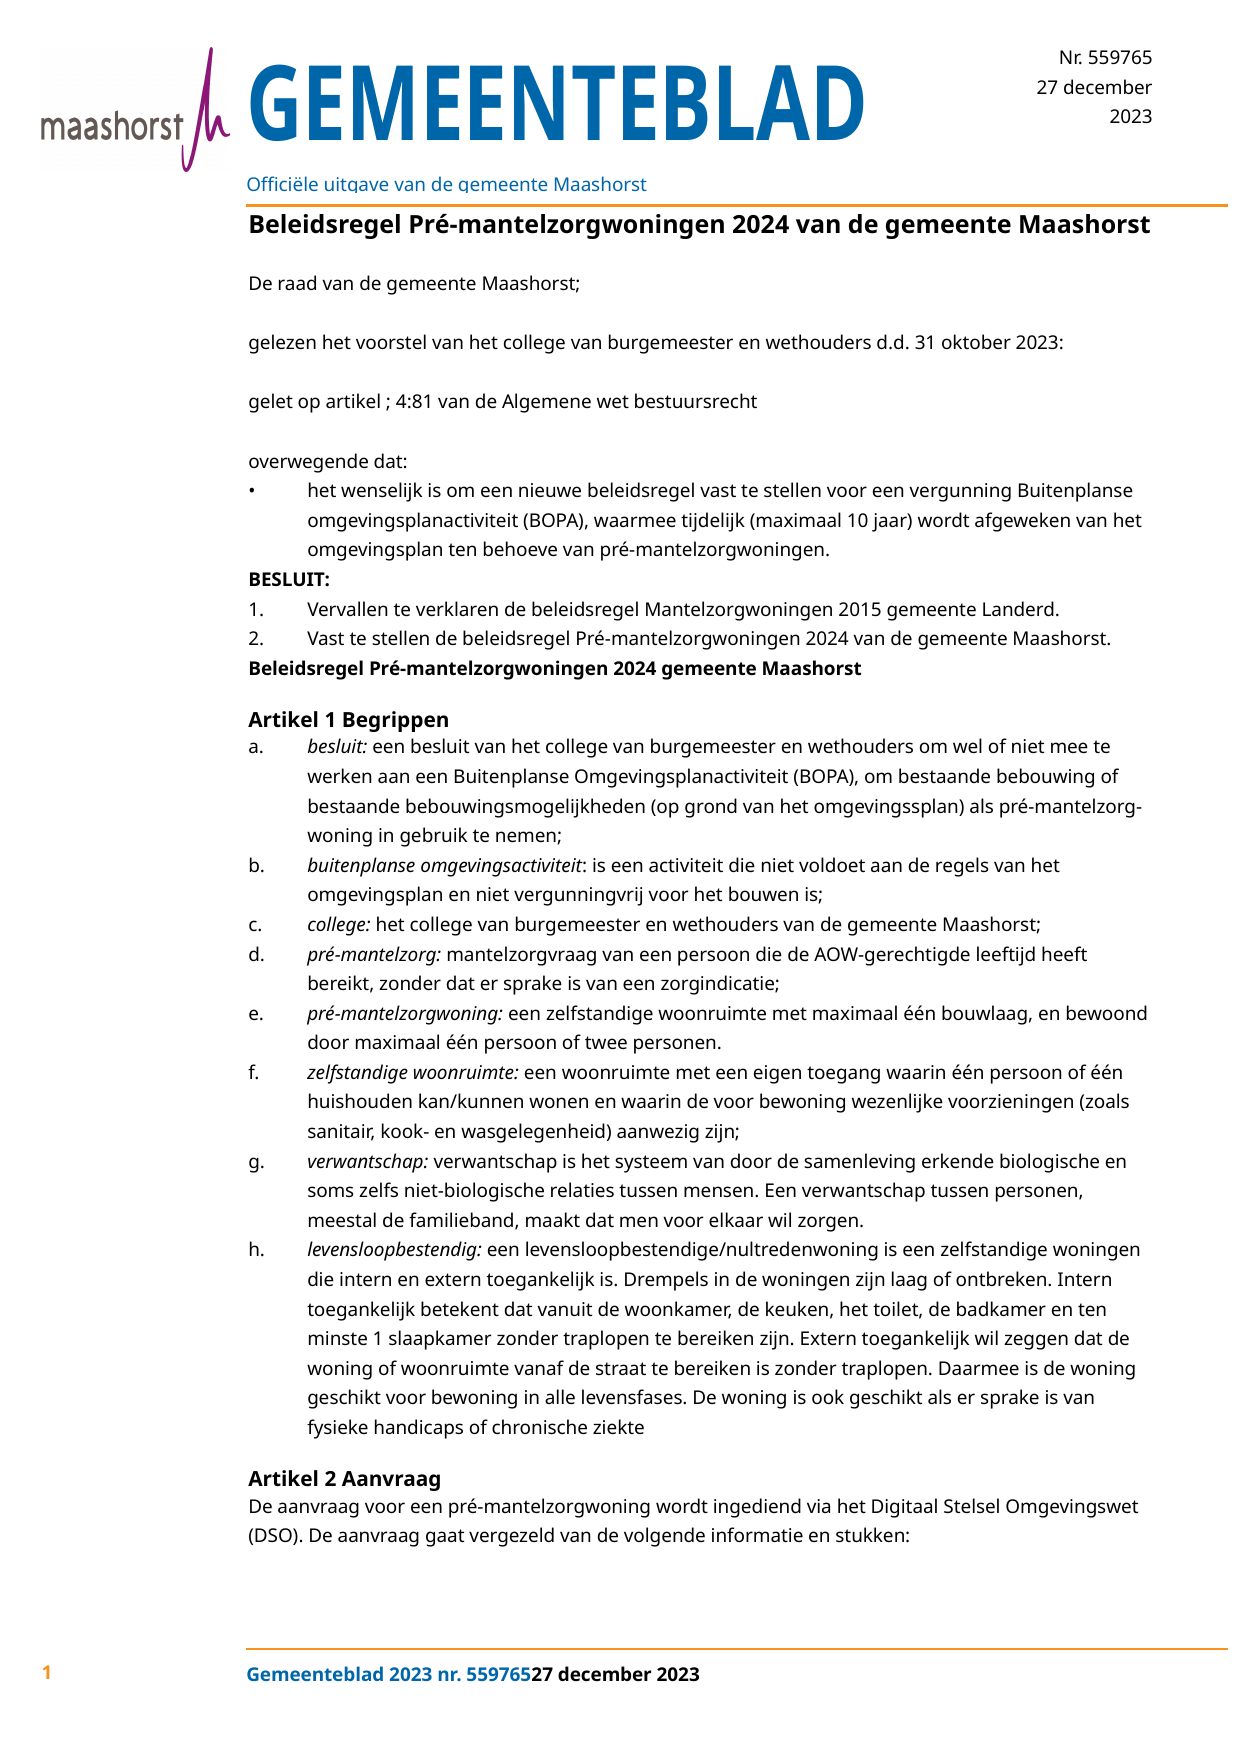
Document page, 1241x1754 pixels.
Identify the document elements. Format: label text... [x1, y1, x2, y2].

text gelet op artikel ; 4:81 van de Algemene wet bestuursrecht [248, 389, 1152, 414]
list besluit: een besluit van het college van burgemeester en wethouders om wel of niet mee te werken aan een Buitenplanse Omgevingsplanactiviteit (BOPA), om bestaande bebouwing of bestaande bebouwingsmogelijkheden (op grond van het omgevingssplan) als pré-mantelzorg-woning in gebruik te nemen; [248, 734, 1152, 848]
text Beleidsregel Pré-mantelzorgwoningen 2024 gemeente Maashorst [248, 655, 1152, 681]
text Artikel 2 Aanvraag [248, 1464, 1152, 1493]
picture [41, 47, 231, 172]
text gelezen het voorstel van het college van burgemeester en wethouders d.d. 31 oktober 2023: [248, 329, 1152, 355]
text De aanvraag voor een pré-mantelzorgwoning wordt ingediend via het Digitaal Stelsel Omgevingswet (DSO). De aanvraag gaat vergezeld van de volgende informatie en stukken: [248, 1493, 1152, 1548]
list Vast te stellen de beleidsregel Pré-mantelzorgwoningen 2024 van de gemeente Maashorst. [248, 625, 1152, 651]
text De raad van de gemeente Maashorst; [248, 270, 1152, 296]
list het wenselijk is om een nieuwe beleidsregel vast te stellen voor een vergunning Buitenplanse omgevingsplanactiviteit (BOPA), waarmee tijdelijk (maximaal 10 jaar) wordt afgeweken van het omgevingsplan ten behoeve van pré-mantelzorgwoningen. [248, 477, 1152, 562]
text Beleidsregel Pré-mantelzorgwoningen 2024 van de gemeente Maashorst [248, 207, 1152, 241]
list pré-mantelzorg: mantelzorgvraag van een persoon die de AOW-gerechtigde leeftijd heeft bereikt, zonder dat er sprake is van een zorgindicatie; [248, 941, 1152, 996]
text Artikel 1 Begrippen [248, 705, 1152, 734]
text BESLUIT: [248, 566, 1152, 592]
list buitenplanse omgevingsactiviteit: is een activiteit die niet voldoet aan de regels van het omgevingsplan en niet vergunningvrij voor het bouwen is; [248, 852, 1152, 907]
text overwegende dat: [248, 448, 1152, 473]
list verwantschap: verwantschap is het systeem van door de samenleving erkende biologische en soms zelfs niet-biologische relaties tussen mensen. Een verwantschap tussen personen, meestal de familieband, maakt dat men voor elkaar wil zorgen. [248, 1148, 1152, 1233]
list levensloopbestendig: een levensloopbestendige/nultredenwoning is een zelfstandige woningen die intern en extern toegankelijk is. Drempels in de woningen zijn laag of ontbreken. Intern toegankelijk betekent dat vanuit de woonkamer, de keuken, het toilet, de badkamer en ten minste 1 slaapkamer zonder traplopen te bereiken zijn. Extern toegankelijk wil zeggen dat de woning of woonruimte vanaf de straat te bereiken is zonder traplopen. Daarmee is de woning geschikt voor bewoning in alle levensfases. De woning is ook geschikt als er sprake is van fysieke handicaps of chronische ziekte [248, 1237, 1152, 1440]
list pré-mantelzorgwoning: een zelfstandige woonruimte met maximaal één bouwlaag, en bewoond door maximaal één persoon of twee personen. [248, 1000, 1152, 1055]
list college: het college van burgemeester en wethouders van de gemeente Maashorst; [248, 911, 1152, 937]
list Vervallen te verklaren de beleidsregel Mantelzorgwoningen 2015 gemeente Landerd. [248, 596, 1152, 621]
list zelfstandige woonruimte: een woonruimte met een eigen toegang waarin één persoon of één huishouden kan/kunnen wonen en waarin de voor bewoning wezenlijke voorzieningen (zoals sanitair, kook- en wasgelegenheid) aanwezig zijn; [248, 1059, 1152, 1144]
